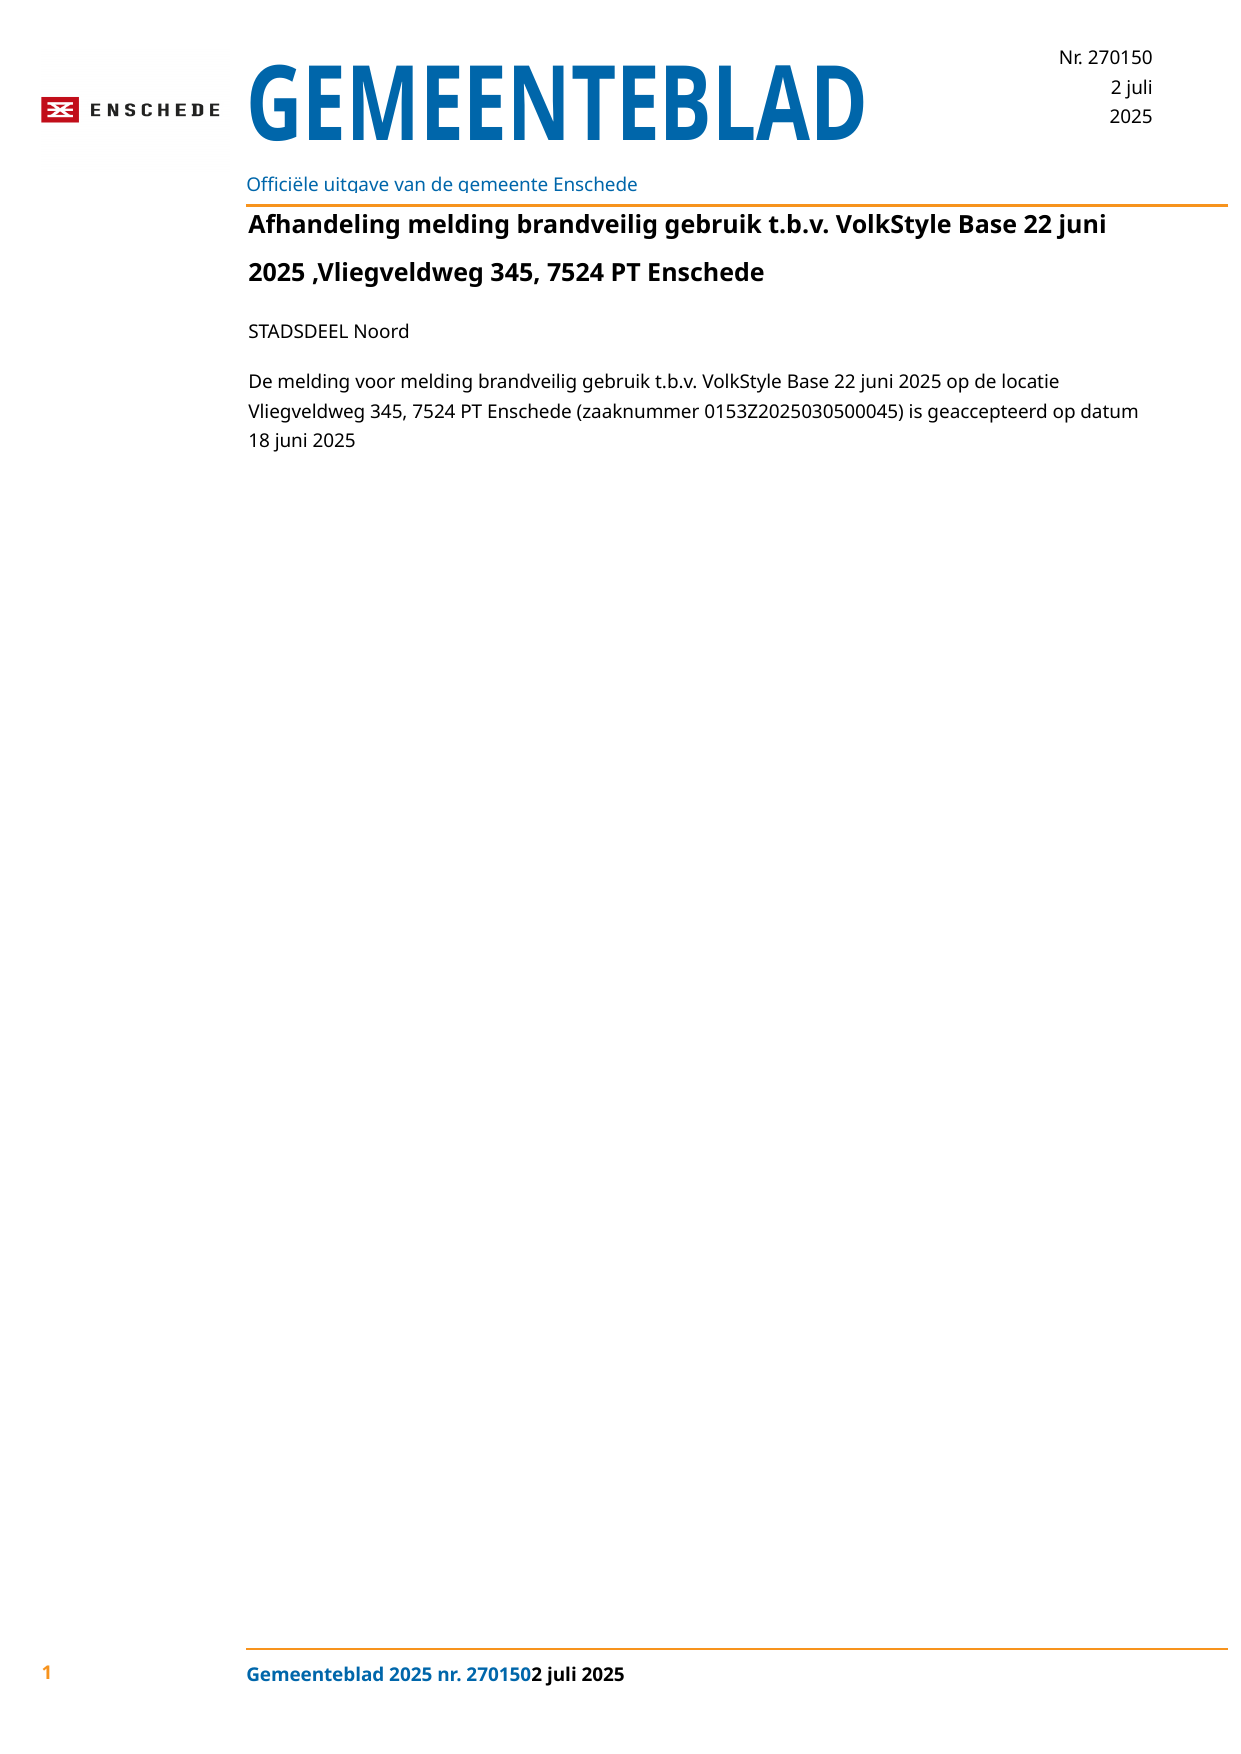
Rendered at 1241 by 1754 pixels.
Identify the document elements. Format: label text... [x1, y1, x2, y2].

text STADSDEEL Noord [248, 318, 1152, 344]
text De melding voor melding brandveilig gebruik t.b.v. VolkStyle Base 22 juni 2025 op de locatie Vliegveldweg 345, 7524 PT Enschede (zaaknummer 0153Z2025030500045) is geaccepteerd op datum 18 juni 2025 [248, 368, 1152, 453]
picture [41, 47, 231, 172]
text Afhandeling melding brandveilig gebruik t.b.v. VolkStyle Base 22 juni 2025 ,Vliegveldweg 345, 7524 PT Enschede [248, 207, 1152, 288]
